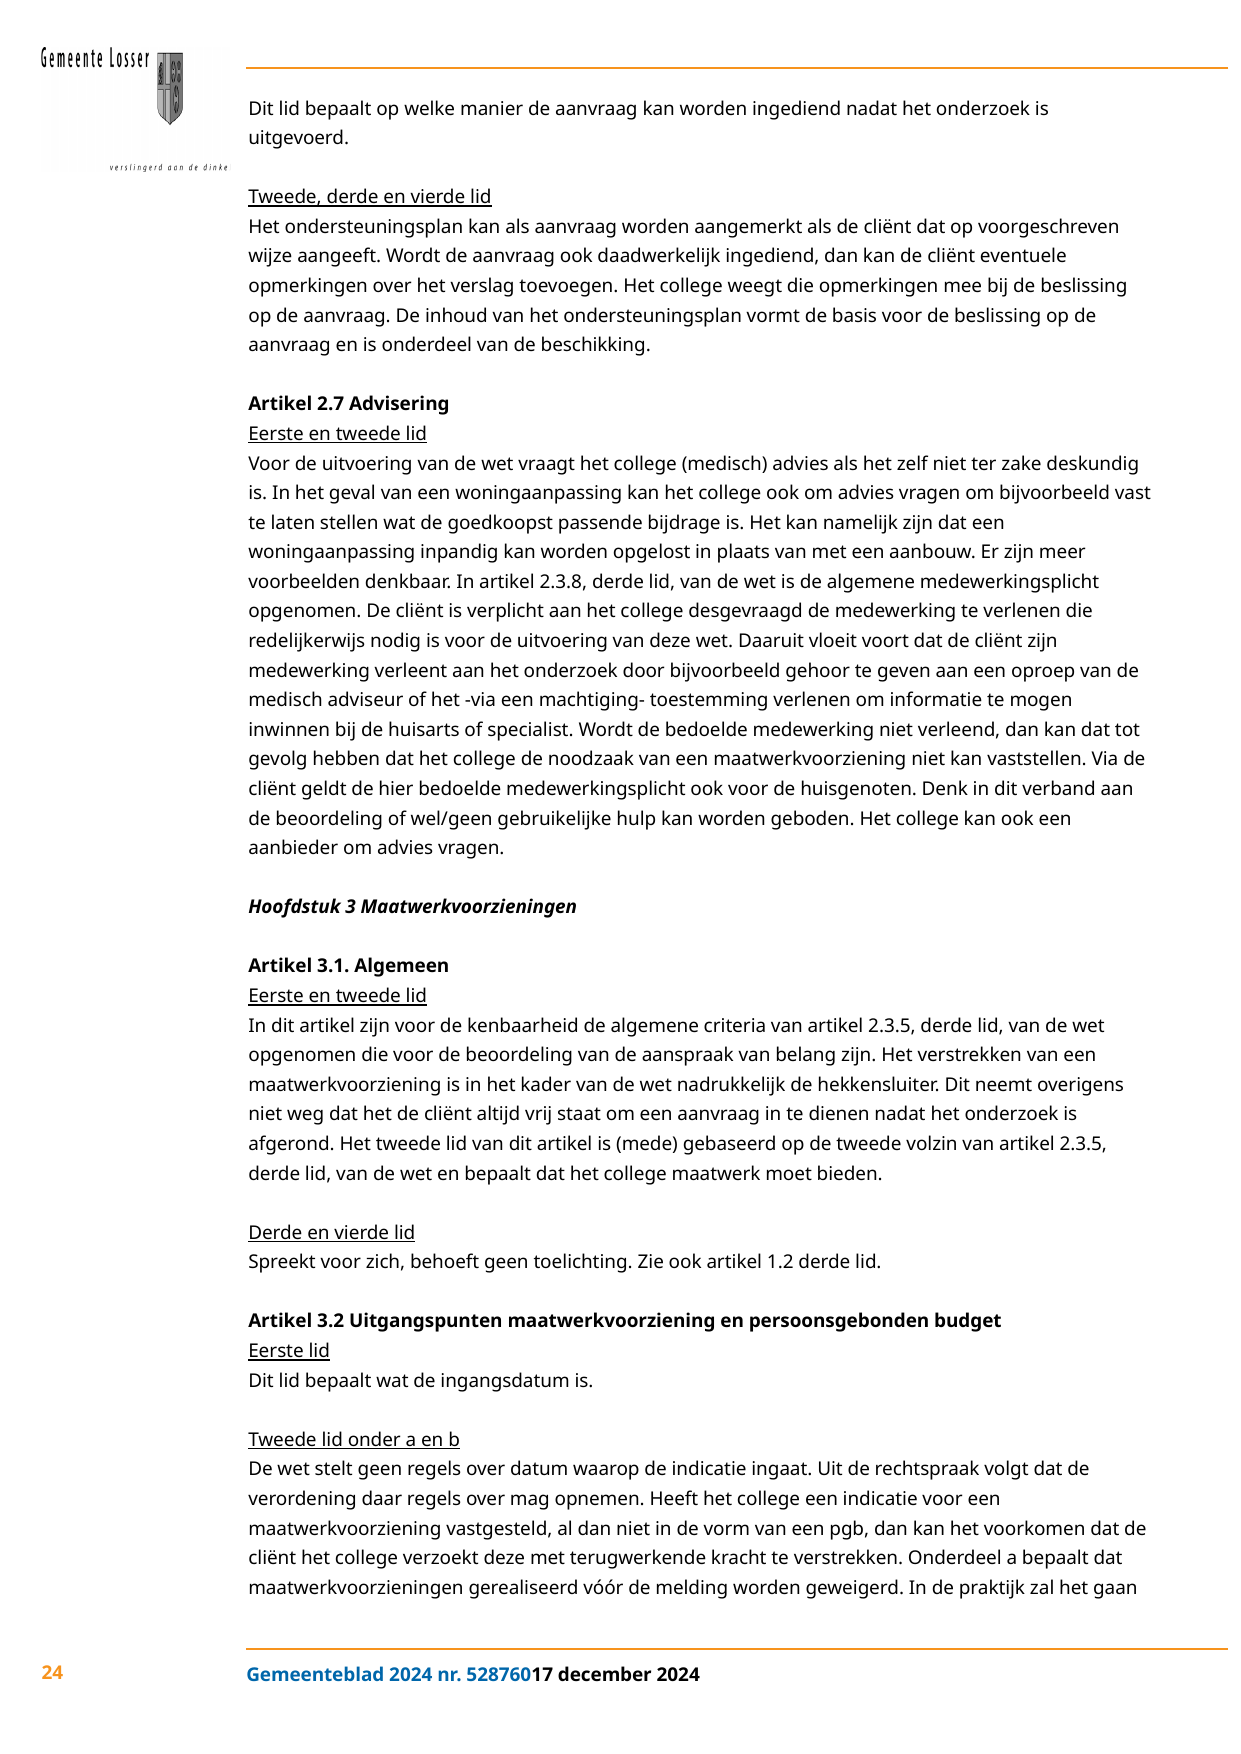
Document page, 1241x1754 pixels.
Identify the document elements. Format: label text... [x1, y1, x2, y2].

text Het ondersteuningsplan kan als aanvraag worden aangemerkt als de cliënt dat op voorgeschreven wijze aangeeft. Wordt de aanvraag ook daadwerkelijk ingediend, dan kan de cliënt eventuele opmerkingen over het verslag toevoegen. Het college weegt die opmerkingen mee bij de beslissing op de aanvraag. De inhoud van het ondersteuningsplan vormt de basis voor de beslissing op de aanvraag en is onderdeel van de beschikking. [248, 213, 1152, 357]
picture [41, 47, 231, 172]
text Tweede lid onder a en b [248, 1426, 1152, 1452]
text De wet stelt geen regels over datum waarop de indicatie ingaat. Uit de rechtspraak volgt dat de verordening daar regels over mag opnemen. Heeft het college een indicatie voor een maatwerkvoorziening vastgesteld, al dan niet in de vorm van een pgb, dan kan het voorkomen dat de cliënt het college verzoekt deze met terugwerkende kracht te verstrekken. Onderdeel a bepaalt dat maatwerkvoorzieningen gerealiseerd vóór de melding worden geweigerd. In de praktijk zal het gaan [248, 1456, 1152, 1600]
text Eerste lid [248, 1337, 1152, 1363]
text Artikel 3.1. Algemeen [248, 953, 1152, 978]
text Hoofdstuk 3 Maatwerkvoorzieningen [248, 893, 1152, 919]
text Spreekt voor zich, behoeft geen toelichting. Zie ook artikel 1.2 derde lid. [248, 1248, 1152, 1274]
text Dit lid bepaalt op welke manier de aanvraag kan worden ingediend nadat het onderzoek is uitgevoerd. [248, 95, 1152, 150]
text Artikel 3.2 Uitgangspunten maatwerkvoorziening en persoonsgebonden budget [248, 1308, 1152, 1333]
text Tweede, derde en vierde lid [248, 183, 1152, 209]
text Voor de uitvoering van de wet vraagt het college (medisch) advies als het zelf niet ter zake deskundig is. In het geval van een woningaanpassing kan het college ook om advies vragen om bijvoorbeeld vast te laten stellen wat de goedkoopst passende bijdrage is. Het kan namelijk zijn dat een woningaanpassing inpandig kan worden opgelost in plaats van met een aanbouw. Er zijn meer voorbeelden denkbaar. In artikel 2.3.8, derde lid, van de wet is de algemene medewerkingsplicht opgenomen. De cliënt is verplicht aan het college desgevraagd de medewerking te verlenen die redelijkerwijs nodig is voor de uitvoering van deze wet. Daaruit vloeit voort dat de cliënt zijn medewerking verleent aan het onderzoek door bijvoorbeeld gehoor te geven aan een oproep van de medisch adviseur of het -via een machtiging- toestemming verlenen om informatie te mogen inwinnen bij de huisarts of specialist. Wordt de bedoelde medewerking niet verleend, dan kan dat tot gevolg hebben dat het college de noodzaak van een maatwerkvoorziening niet kan vaststellen. Via de cliënt geldt de hier bedoelde medewerkingsplicht ook voor de huisgenoten. Denk in dit verband aan de beoordeling of wel/geen gebruikelijke hulp kan worden geboden. Het college kan ook een aanbieder om advies vragen. [248, 450, 1152, 860]
text Eerste en tweede lid [248, 982, 1152, 1008]
text Derde en vierde lid [248, 1219, 1152, 1245]
text Eerste en tweede lid [248, 420, 1152, 446]
text Dit lid bepaalt wat de ingangsdatum is. [248, 1367, 1152, 1393]
text Artikel 2.7 Advisering [248, 391, 1152, 416]
text In dit artikel zijn voor de kenbaarheid de algemene criteria van artikel 2.3.5, derde lid, van de wet opgenomen die voor de beoordeling van de aanspraak van belang zijn. Het verstrekken van een maatwerkvoorziening is in het kader van de wet nadrukkelijk de hekkensluiter. Dit neemt overigens niet weg dat het de cliënt altijd vrij staat om een aanvraag in te dienen nadat het onderzoek is afgerond. Het tweede lid van dit artikel is (mede) gebaseerd op de tweede volzin van artikel 2.3.5, derde lid, van de wet en bepaalt dat het college maatwerk moet bieden. [248, 1012, 1152, 1186]
